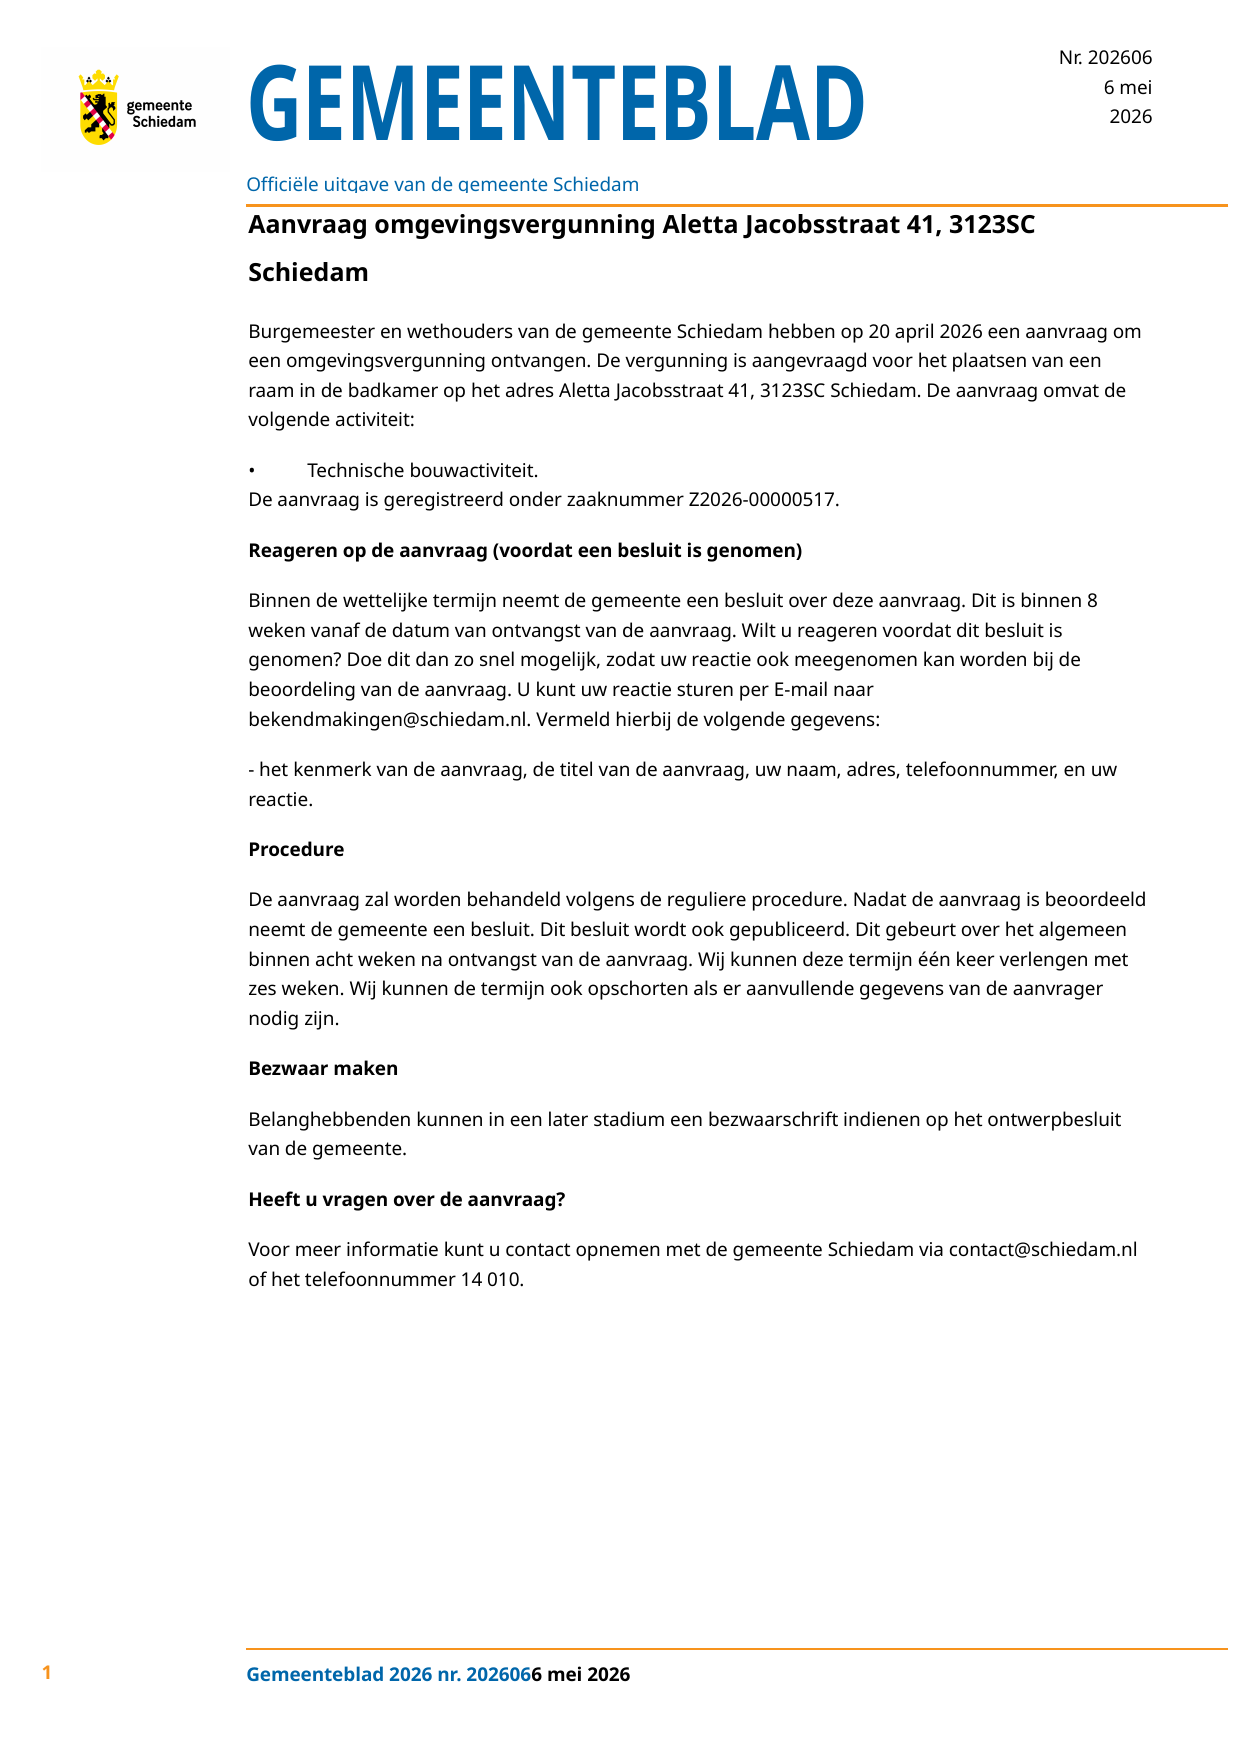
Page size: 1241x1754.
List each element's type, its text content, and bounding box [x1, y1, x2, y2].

text Bezwaar maken [248, 1055, 1152, 1081]
text De aanvraag is geregistreerd onder zaaknummer Z2026-00000517. [248, 487, 1152, 512]
text Reageren op de aanvraag (voordat een besluit is genomen) [248, 537, 1152, 563]
text Binnen de wettelijke termijn neemt de gemeente een besluit over deze aanvraag. Dit is binnen 8 weken vanaf de datum van ontvangst van de aanvraag. Wilt u reageren voordat dit besluit is genomen? Doe dit dan zo snel mogelijk, zodat uw reactie ook meegenomen kan worden bij de beoordeling van de aanvraag. U kunt uw reactie sturen per E-mail naar bekendmakingen@schiedam.nl. Vermeld hierbij de volgende gegevens: [248, 587, 1152, 732]
text Aanvraag omgevingsvergunning Aletta Jacobsstraat 41, 3123SC Schiedam [248, 207, 1152, 288]
text Heeft u vragen over de aanvraag? [248, 1186, 1152, 1212]
text Burgemeester en wethouders van de gemeente Schiedam hebben op 20 april 2026 een aanvraag om een omgevingsvergunning ontvangen. De vergunning is aangevraagd voor het plaatsen van een raam in de badkamer op het adres Aletta Jacobsstraat 41, 3123SC Schiedam. De aanvraag omvat de volgende activiteit: [248, 318, 1152, 432]
text Voor meer informatie kunt u contact opnemen met de gemeente Schiedam via contact@schiedam.nl of het telefoonnummer 14 010. [248, 1236, 1152, 1292]
text Procedure [248, 836, 1152, 862]
text - het kenmerk van de aanvraag, de titel van de aanvraag, uw naam, adres, telefoonnummer, en uw reactie. [248, 756, 1152, 812]
text De aanvraag zal worden behandeld volgens de reguliere procedure. Nadat de aanvraag is beoordeeld neemt de gemeente een besluit. Dit besluit wordt ook gepubliceerd. Dit gebeurt over het algemeen binnen acht weken na ontvangst van de aanvraag. Wij kunnen deze termijn één keer verlengen met zes weken. Wij kunnen de termijn ook opschorten als er aanvullende gegevens van de aanvrager nodig zijn. [248, 887, 1152, 1031]
picture [41, 47, 231, 172]
text Belanghebbenden kunnen in een later stadium een bezwaarschrift indienen op het ontwerpbesluit van de gemeente. [248, 1106, 1152, 1161]
list Technische bouwactiviteit. [248, 457, 1152, 483]
